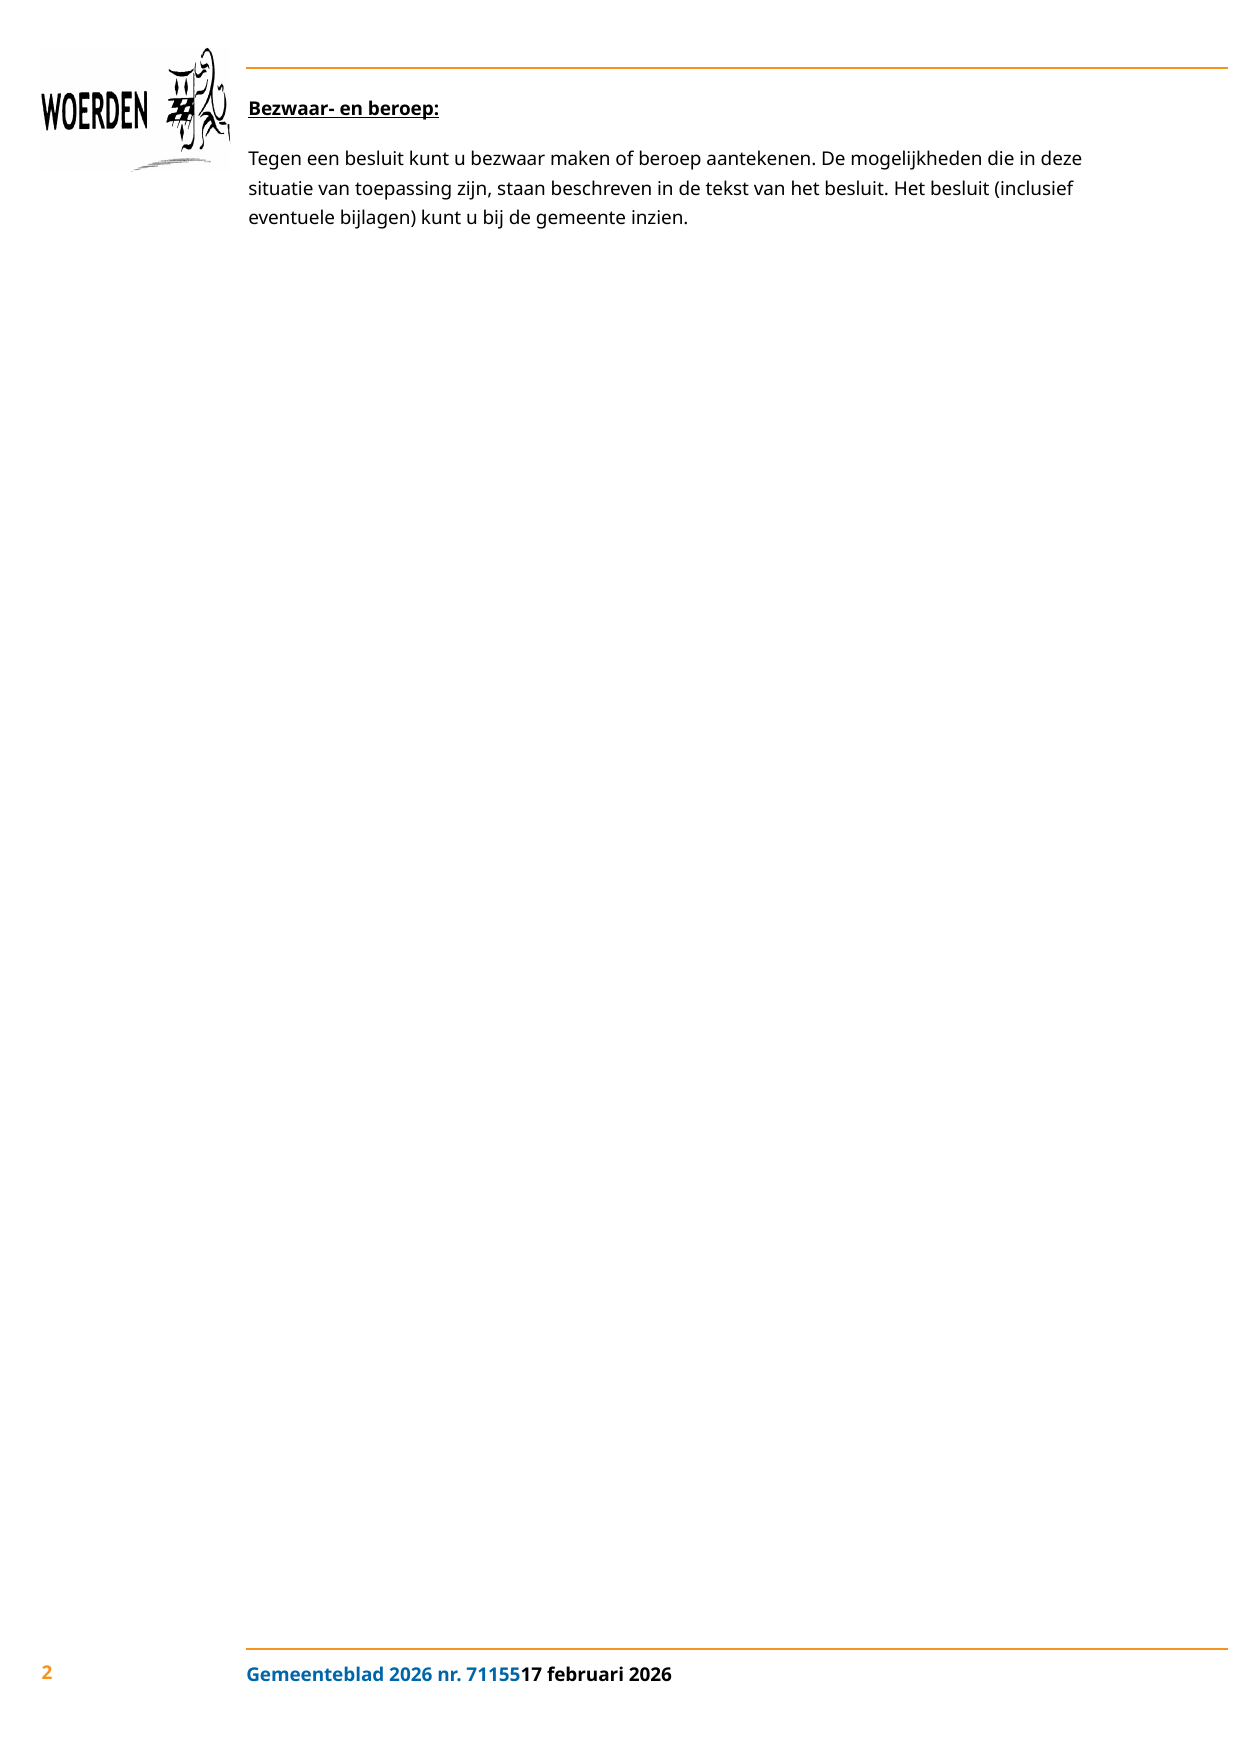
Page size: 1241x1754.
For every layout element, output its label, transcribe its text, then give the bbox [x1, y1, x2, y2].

text Tegen een besluit kunt u bezwaar maken of beroep aantekenen. De mogelijkheden die in deze situatie van toepassing zijn, staan beschreven in de tekst van het besluit. Het besluit (inclusief eventuele bijlagen) kunt u bij de gemeente inzien. [248, 145, 1152, 230]
text Bezwaar- en beroep: [248, 95, 1152, 121]
picture [41, 47, 231, 172]
